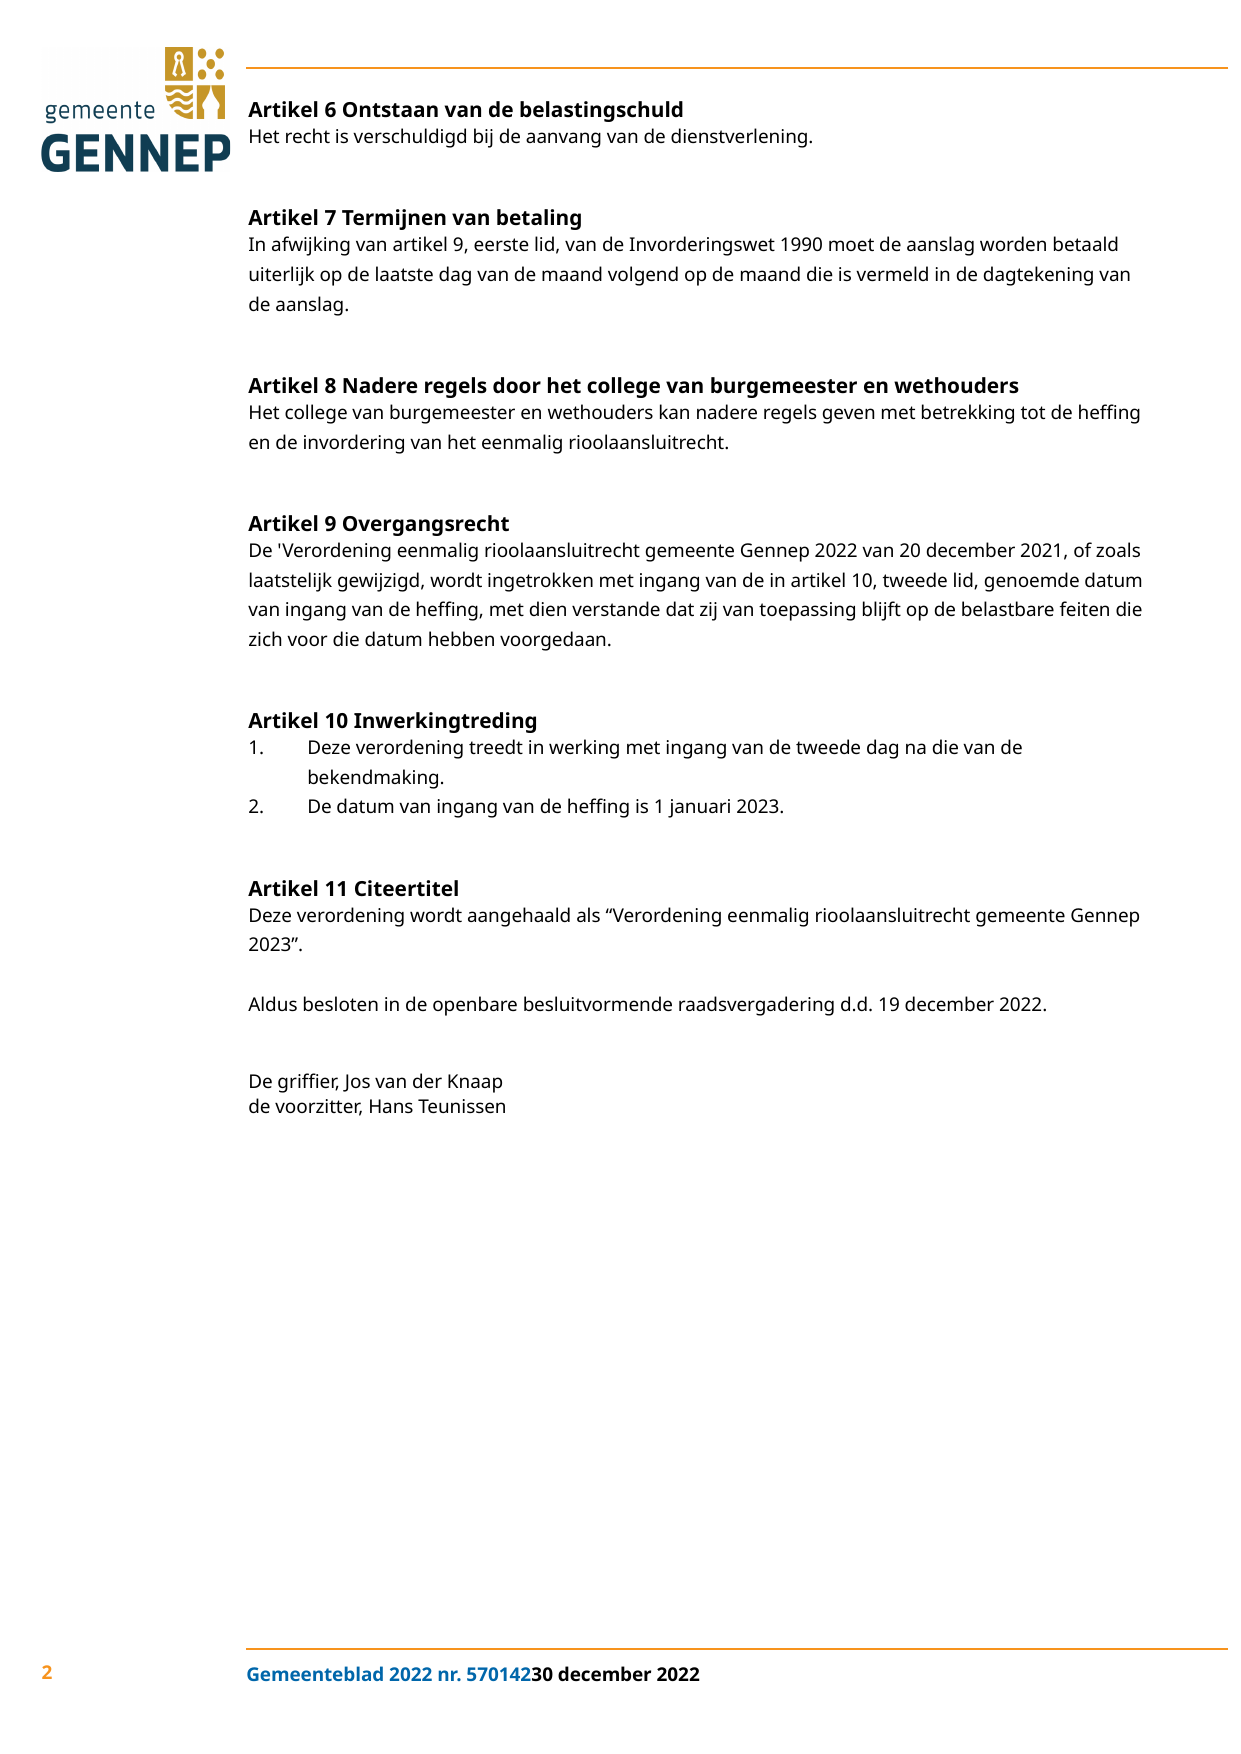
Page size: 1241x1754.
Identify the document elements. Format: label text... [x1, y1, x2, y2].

text Artikel 8 Nadere regels door het college van burgemeester en wethouders [248, 371, 1152, 399]
text Het recht is verschuldigd bij de aanvang van de dienstverlening. [248, 123, 1152, 149]
text Artikel 11 Citeertitel [248, 874, 1152, 902]
text Artikel 9 Overgangsrecht [248, 509, 1152, 537]
list De datum van ingang van de heffing is 1 januari 2023. [248, 794, 1152, 819]
text Deze verordening wordt aangehaald als “Verordening eenmalig rioolaansluitrecht gemeente Gennep 2023”. [248, 902, 1152, 957]
text In afwijking van artikel 9, eerste lid, van de Invorderingswet 1990 moet de aanslag worden betaald uiterlijk op de laatste dag van de maand volgend op de maand die is vermeld in de dagtekening van de aanslag. [248, 232, 1152, 317]
text Artikel 6 Ontstaan van de belastingschuld [248, 95, 1152, 123]
text Aldus besloten in de openbare besluitvormende raadsvergadering d.d. 19 december 2022. [248, 991, 1152, 1017]
text De 'Verordening eenmalig rioolaansluitrecht gemeente Gennep 2022 van 20 december 2021, of zoals laatstelijk gewijzigd, wordt ingetrokken met ingang van de in artikel 10, tweede lid, genoemde datum van ingang van de heffing, met dien verstande dat zij van toepassing blijft op de belastbare feiten die zich voor die datum hebben voorgedaan. [248, 537, 1152, 652]
text de voorzitter, Hans Teunissen [248, 1094, 1152, 1119]
text Het college van burgemeester en wethouders kan nadere regels geven met betrekking tot de heffing en de invordering van het eenmalig rioolaansluitrecht. [248, 399, 1152, 454]
text Artikel 7 Termijnen van betaling [248, 203, 1152, 232]
text De griffier, Jos van der Knaap [248, 1068, 1152, 1094]
text Artikel 10 Inwerkingtreding [248, 706, 1152, 734]
list Deze verordening treedt in werking met ingang van de tweede dag na die van de bekendmaking. [248, 734, 1152, 790]
picture [41, 47, 231, 172]
